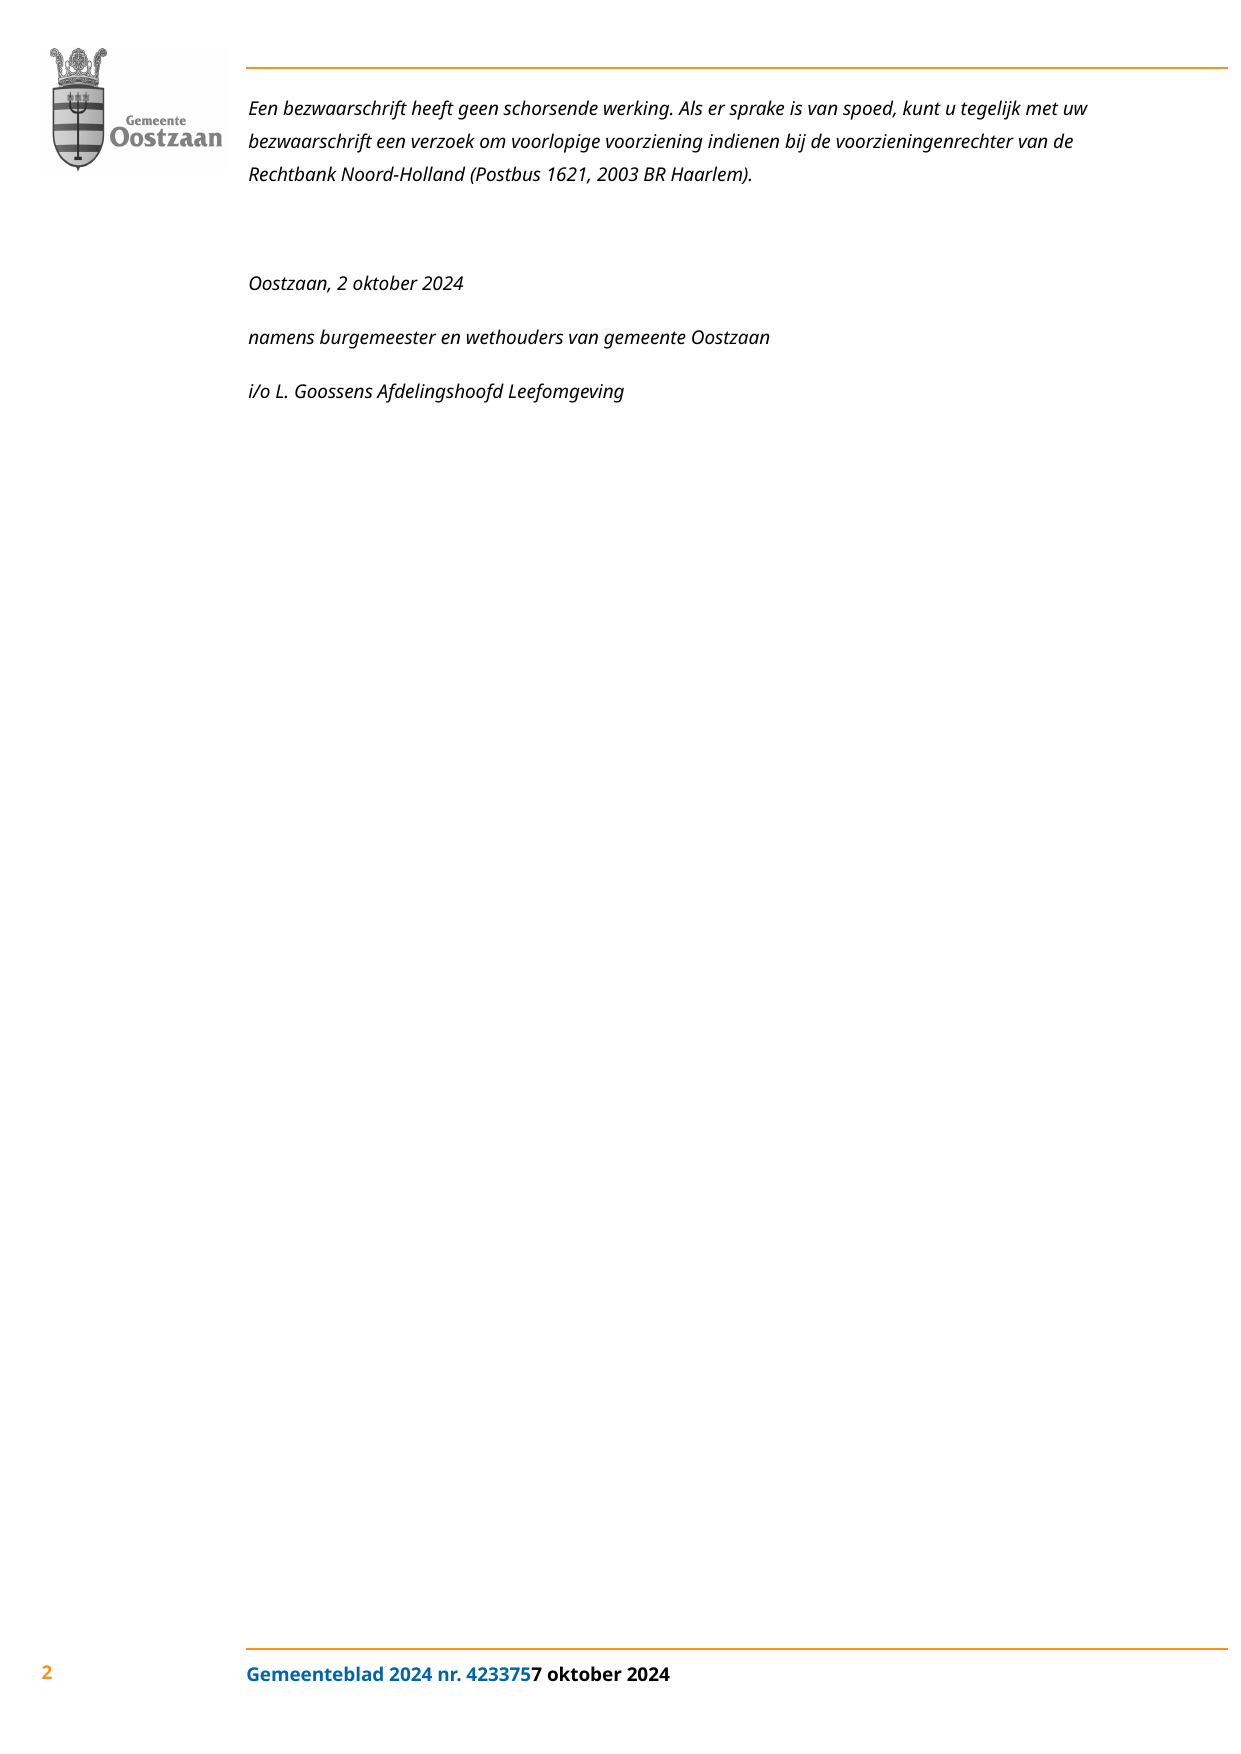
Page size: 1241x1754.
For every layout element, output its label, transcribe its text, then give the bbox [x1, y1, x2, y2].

text Oostzaan, 2 oktober 2024 [248, 270, 1152, 296]
text namens burgemeester en wethouders van gemeente Oostzaan [248, 324, 1152, 349]
text i/o L. Goossens Afdelingshoofd Leefomgeving [248, 378, 1152, 404]
text Een bezwaarschrift heeft geen schorsende werking. Als er sprake is van spoed, kunt u tegelijk met uw bezwaarschrift een verzoek om voorlopige voorziening indienen bij de voorzieningenrechter van de Rechtbank Noord-Holland (Postbus 1621, 2003 BR Haarlem). [248, 95, 1152, 187]
picture [41, 47, 231, 172]
